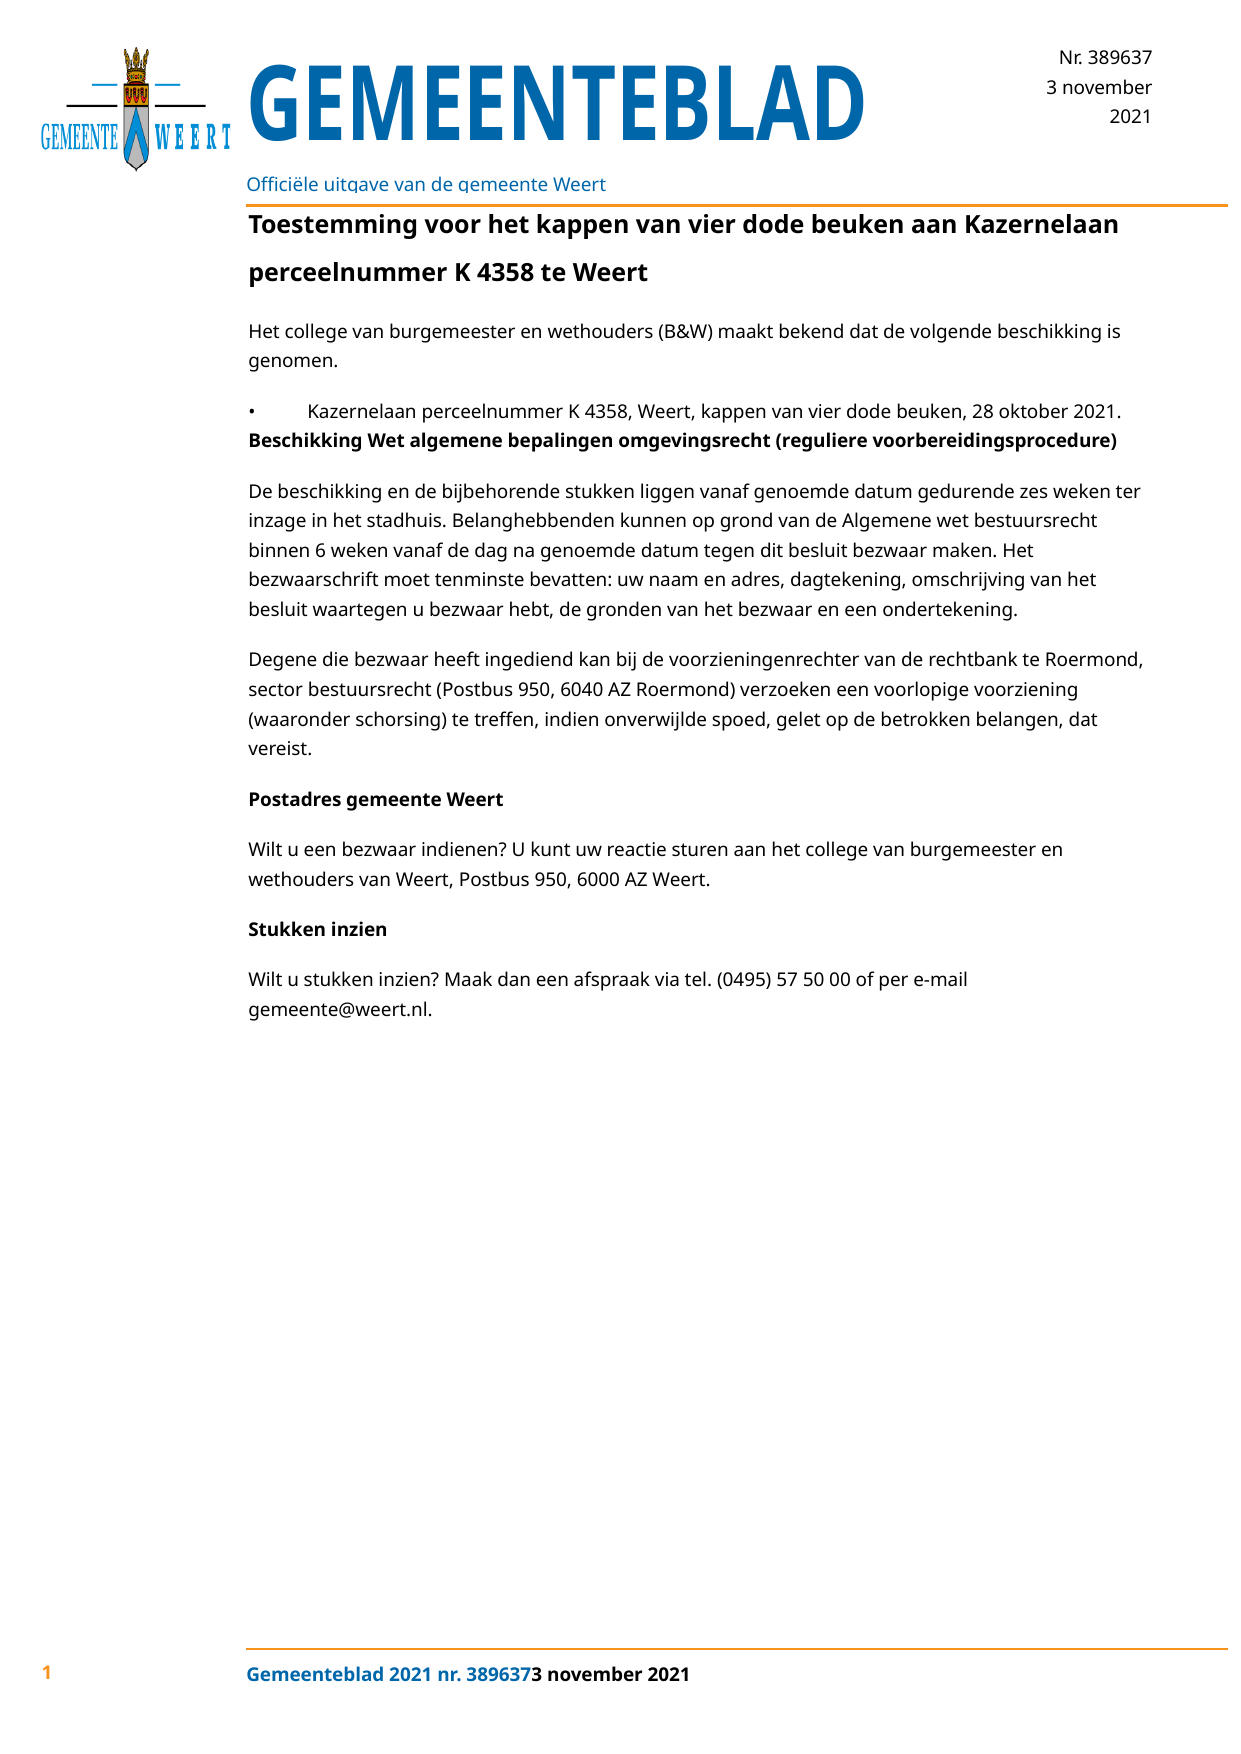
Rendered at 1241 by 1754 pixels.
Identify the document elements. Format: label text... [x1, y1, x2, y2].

text De beschikking en de bijbehorende stukken liggen vanaf genoemde datum gedurende zes weken ter inzage in het stadhuis. Belanghebbenden kunnen op grond van de Algemene wet bestuursrecht binnen 6 weken vanaf de dag na genoemde datum tegen dit besluit bezwaar maken. Het bezwaarschrift moet tenminste bevatten: uw naam en adres, dagtekening, omschrijving van het besluit waartegen u bezwaar hebt, de gronden van het bezwaar en een ondertekening. [248, 478, 1152, 622]
text Postadres gemeente Weert [248, 786, 1152, 812]
text Beschikking Wet algemene bepalingen omgevingsrecht (reguliere voorbereidingsprocedure) [248, 427, 1152, 453]
text Toestemming voor het kappen van vier dode beuken aan Kazernelaan perceelnummer K 4358 te Weert [248, 207, 1152, 288]
list Kazernelaan perceelnummer K 4358, Weert, kappen van vier dode beuken, 28 oktober 2021. [248, 398, 1152, 424]
text Wilt u stukken inzien? Maak dan een afspraak via tel. (0495) 57 50 00 of per e-mail gemeente@weert.nl. [248, 967, 1152, 1022]
text Stukken inzien [248, 916, 1152, 942]
picture [41, 47, 231, 172]
text Het college van burgemeester en wethouders (B&W) maakt bekend dat de volgende beschikking is genomen. [248, 318, 1152, 373]
text Degene die bezwaar heeft ingediend kan bij de voorzieningenrechter van de rechtbank te Roermond, sector bestuursrecht (Postbus 950, 6040 AZ Roermond) verzoeken een voorlopige voorziening (waaronder schorsing) te treffen, indien onverwijlde spoed, gelet op de betrokken belangen, dat vereist. [248, 647, 1152, 761]
text Wilt u een bezwaar indienen? U kunt uw reactie sturen aan het college van burgemeester en wethouders van Weert, Postbus 950, 6000 AZ Weert. [248, 836, 1152, 892]
